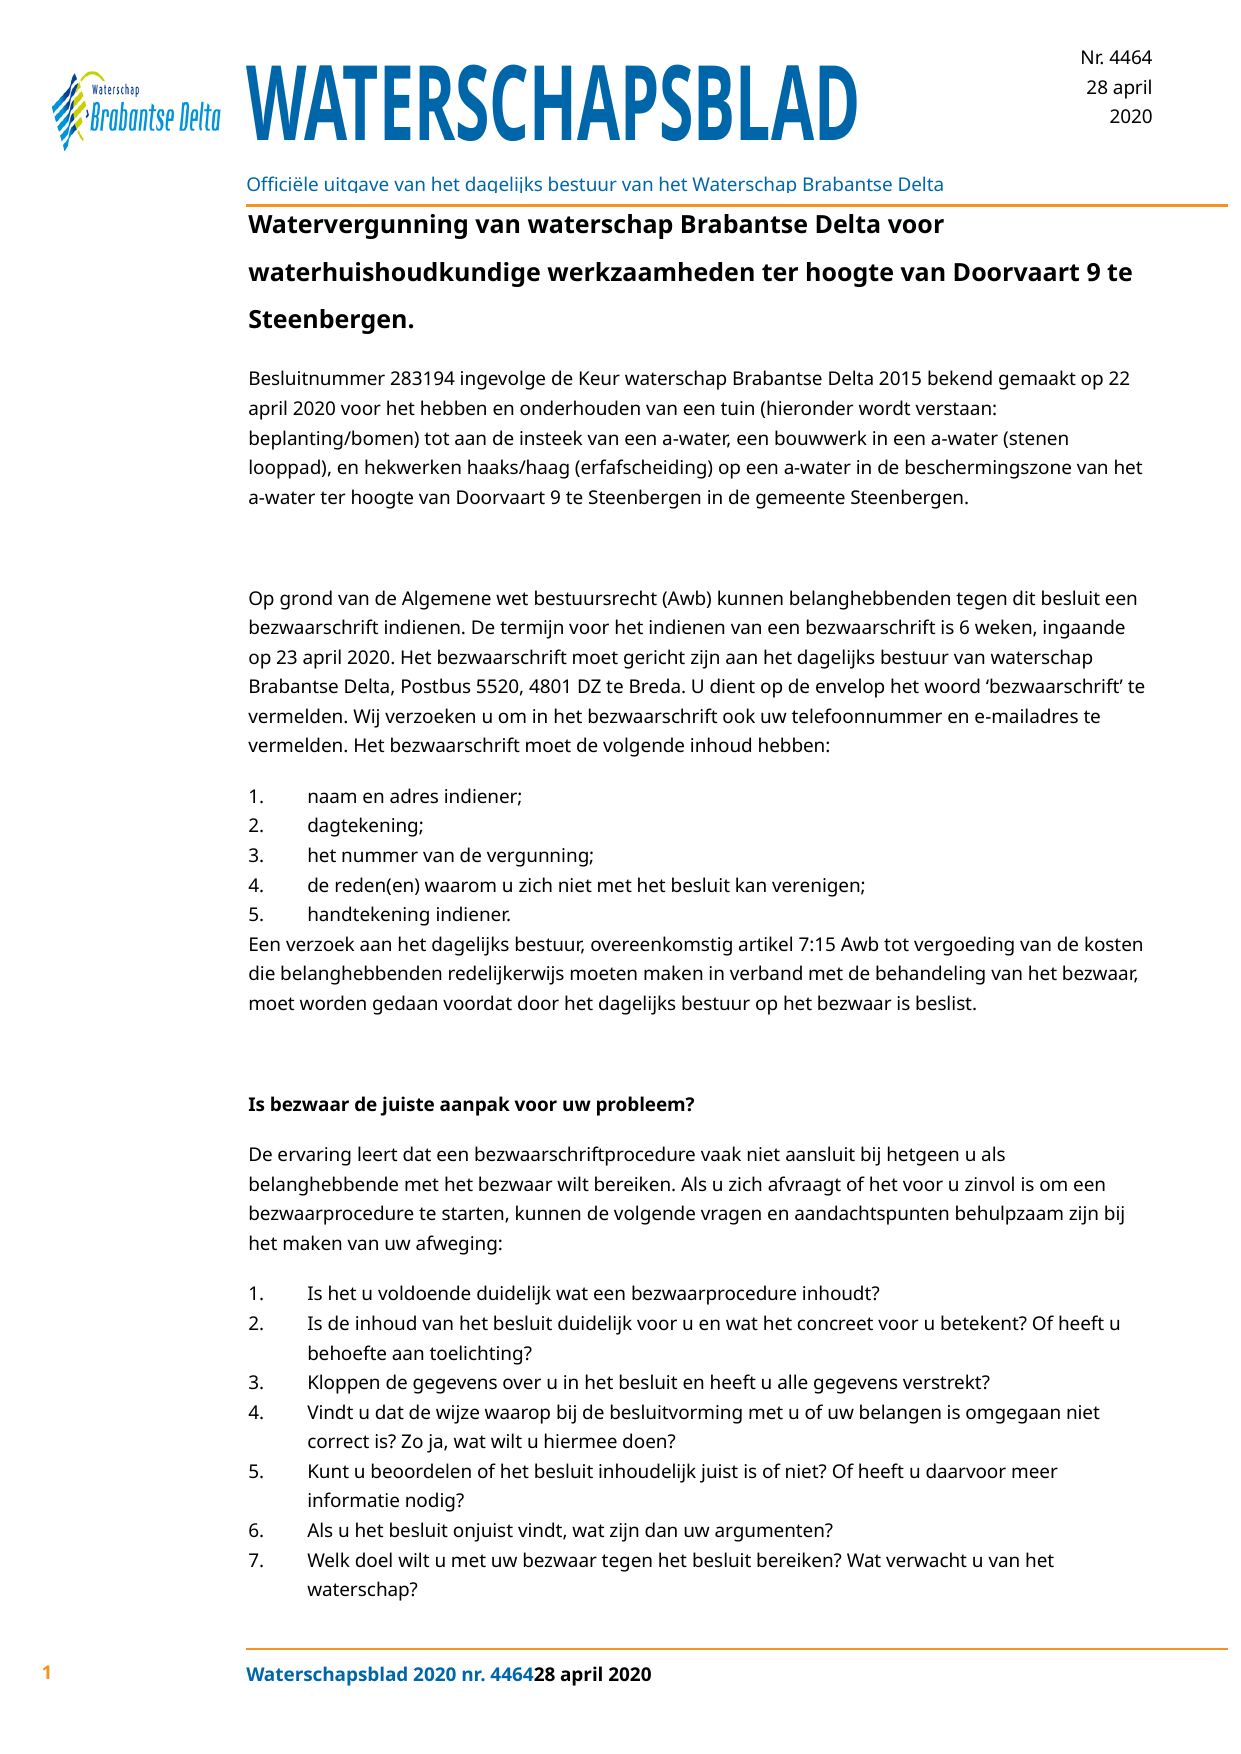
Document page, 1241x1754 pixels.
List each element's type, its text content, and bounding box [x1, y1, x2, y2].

text Een verzoek aan het dagelijks bestuur, overeenkomstig artikel 7:15 Awb tot vergoeding van de kosten die belanghebbenden redelijkerwijs moeten maken in verband met de behandeling van het bezwaar, moet worden gedaan voordat door het dagelijks bestuur op het bezwaar is beslist. [248, 931, 1152, 1016]
list handtekening indiener. [248, 901, 1152, 927]
list naam en adres indiener; [248, 783, 1152, 809]
list Kloppen de gegevens over u in het besluit en heeft u alle gegevens verstrekt? [248, 1369, 1152, 1395]
text De ervaring leert dat een bezwaarschriftprocedure vaak niet aansluit bij hetgeen u als belanghebbende met het bezwaar wilt bereiken. Als u zich afvraagt of het voor u zinvol is om een bezwaarprocedure te starten, kunnen de volgende vragen en aandachtspunten behulpzaam zijn bij het maken van uw afweging: [248, 1141, 1152, 1256]
text Op grond van de Algemene wet bestuursrecht (Awb) kunnen belanghebbenden tegen dit besluit een bezwaarschrift indienen. De termijn voor het indienen van een bezwaarschrift is 6 weken, ingaande op 23 april 2020. Het bezwaarschrift moet gericht zijn aan het dagelijks bestuur van waterschap Brabantse Delta, Postbus 5520, 4801 DZ te Breda. U dient op de envelop het woord ‘bezwaarschrift’ te vermelden. Wij verzoeken u om in het bezwaarschrift ook uw telefoonnummer en e‑mailadres te vermelden. Het bezwaarschrift moet de volgende inhoud hebben: [248, 585, 1152, 758]
list Is het u voldoende duidelijk wat een bezwaarprocedure inhoudt? [248, 1281, 1152, 1306]
list Als u het besluit onjuist vindt, wat zijn dan uw argumenten? [248, 1517, 1152, 1543]
picture [41, 47, 231, 172]
list dagtekening; [248, 813, 1152, 838]
text Watervergunning van waterschap Brabantse Delta voor waterhuishoudkundige werkzaamheden ter hoogte van Doorvaart 9 te Steenbergen. [248, 207, 1152, 336]
list de reden(en) waarom u zich niet met het besluit kan verenigen; [248, 872, 1152, 897]
list Is de inhoud van het besluit duidelijk voor u en wat het concreet voor u betekent? Of heeft u behoefte aan toelichting? [248, 1310, 1152, 1365]
text Is bezwaar de juiste aanpak voor uw probleem? [248, 1091, 1152, 1117]
list Welk doel wilt u met uw bezwaar tegen het besluit bereiken? Wat verwacht u van het waterschap? [248, 1547, 1152, 1602]
text Besluitnummer 283194 ingevolge de Keur waterschap Brabantse Delta 2015 bekend gemaakt op 22 april 2020 voor het hebben en onderhouden van een tuin (hieronder wordt verstaan: beplanting/bomen) tot aan de insteek van een a-water, een bouwwerk in een a-water (stenen looppad), en hekwerken haaks/haag (erfafscheiding) op een a-water in de beschermingszone van het a-water ter hoogte van Doorvaart 9 te Steenbergen in de gemeente Steenbergen. [248, 366, 1152, 509]
list Vindt u dat de wijze waarop bij de besluitvorming met u of uw belangen is omgegaan niet correct is? Zo ja, wat wilt u hiermee doen? [248, 1399, 1152, 1454]
list het nummer van de vergunning; [248, 842, 1152, 868]
list Kunt u beoordelen of het besluit inhoudelijk juist is of niet? Of heeft u daarvoor meer informatie nodig? [248, 1458, 1152, 1513]
